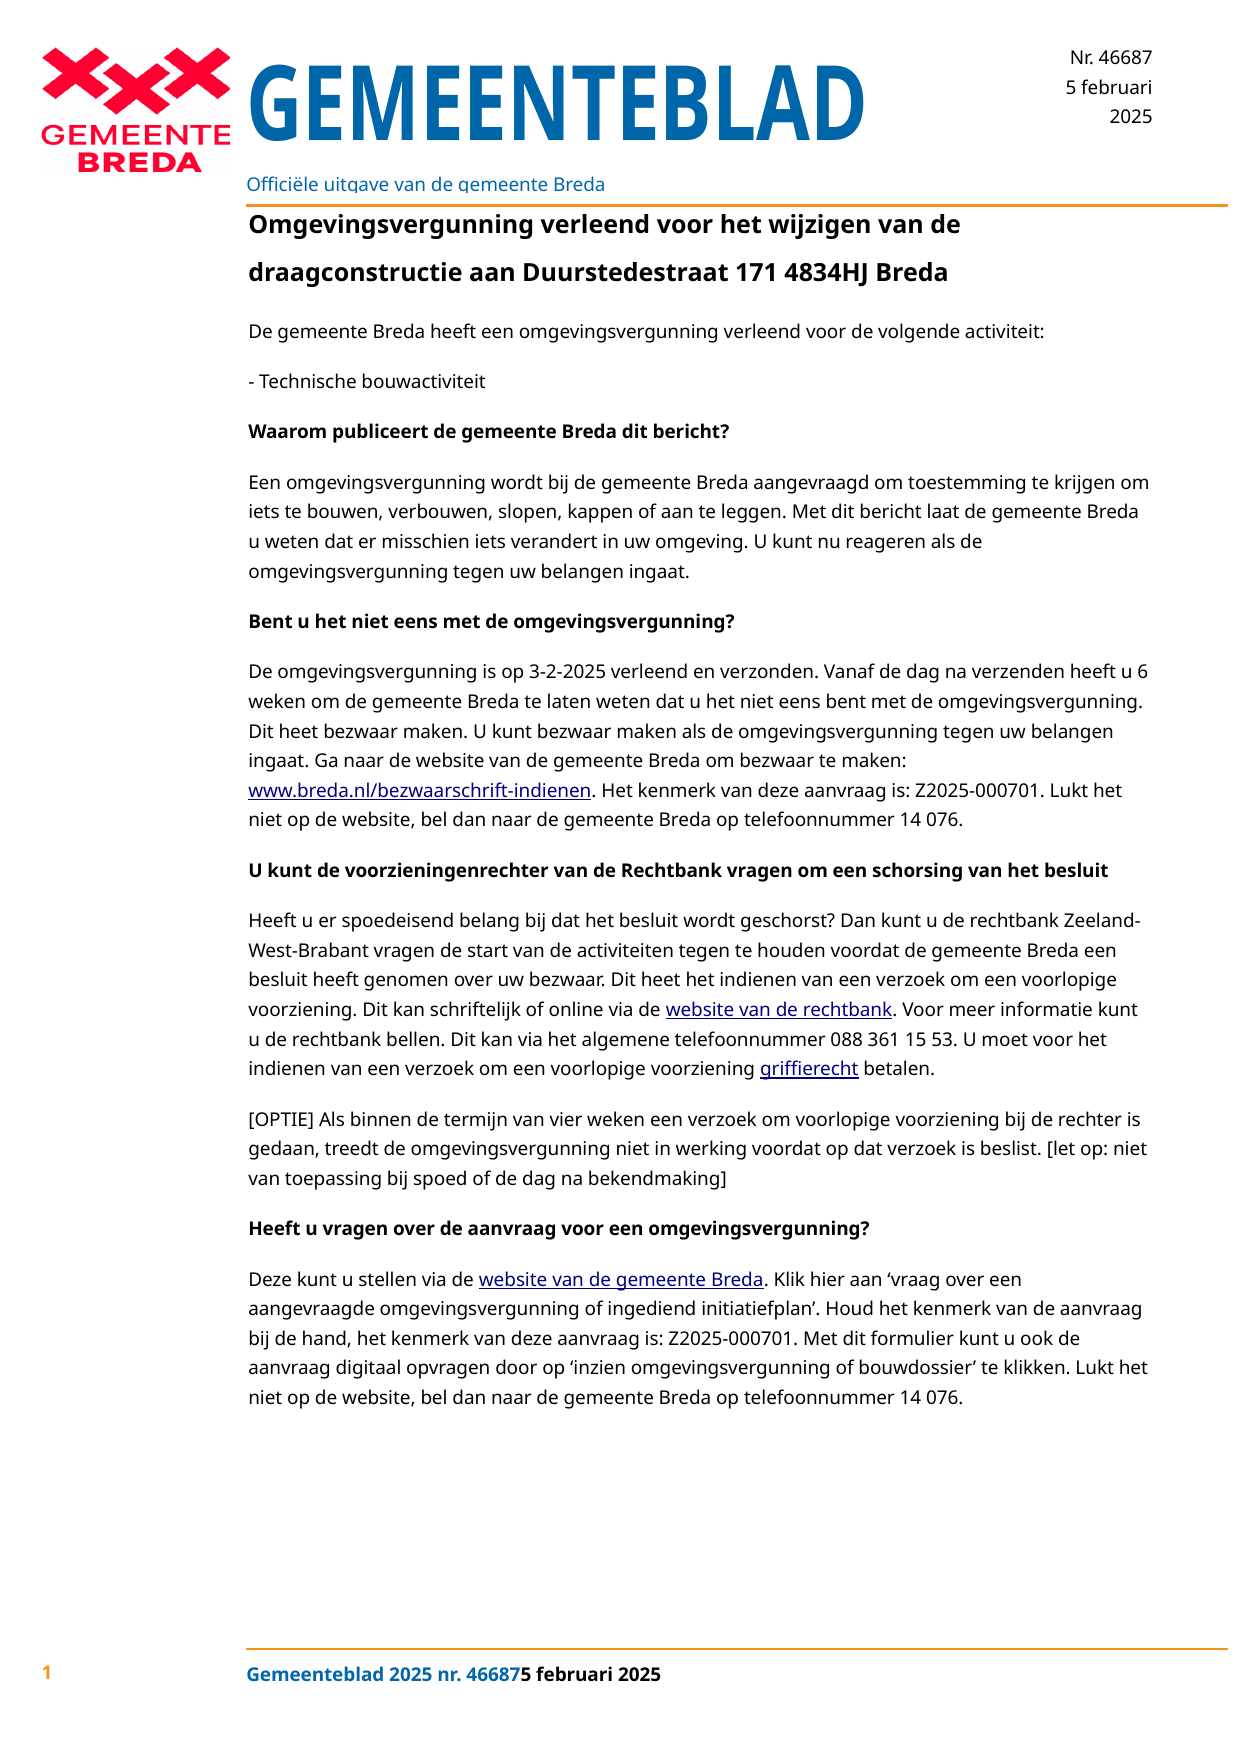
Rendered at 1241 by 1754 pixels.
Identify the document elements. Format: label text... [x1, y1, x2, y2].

text - Technische bouwactiviteit [248, 368, 1152, 394]
text Bent u het niet eens met de omgevingsvergunning? [248, 608, 1152, 634]
text De omgevingsvergunning is op 3-2-2025 verleend en verzonden. Vanaf de dag na verzenden heeft u 6 weken om de gemeente Breda te laten weten dat u het niet eens bent met de omgevingsvergunning. Dit heet bezwaar maken. U kunt bezwaar maken als de omgevingsvergunning tegen uw belangen ingaat. Ga naar de website van de gemeente Breda om bezwaar te maken: www.breda.nl/bezwaarschrift-indienen. Het kenmerk van deze aanvraag is: Z2025-000701. Lukt het niet op de website, bel dan naar de gemeente Breda op telefoonnummer 14 076. [248, 659, 1152, 832]
text Een omgevingsvergunning wordt bij de gemeente Breda aangevraagd om toestemming te krijgen om iets te bouwen, verbouwen, slopen, kappen of aan te leggen. Met dit bericht laat de gemeente Breda u weten dat er misschien iets verandert in uw omgeving. U kunt nu reageren als de omgevingsvergunning tegen uw belangen ingaat. [248, 469, 1152, 584]
text Deze kunt u stellen via de website van de gemeente Breda. Klik hier aan ‘vraag over een aangevraagde omgevingsvergunning of ingediend initiatiefplan’. Houd het kenmerk van de aanvraag bij de hand, het kenmerk van deze aanvraag is: Z2025-000701. Met dit formulier kunt u ook de aanvraag digitaal opvragen door op ‘inzien omgevingsvergunning of bouwdossier’ te klikken. Lukt het niet op de website, bel dan naar de gemeente Breda op telefoonnummer 14 076. [248, 1266, 1152, 1410]
text Omgevingsvergunning verleend voor het wijzigen van de draagconstructie aan Duurstedestraat 171 4834HJ Breda [248, 207, 1152, 288]
picture [41, 47, 231, 172]
text Heeft u vragen over de aanvraag voor een omgevingsvergunning? [248, 1215, 1152, 1241]
text Waarom publiceert de gemeente Breda dit bericht? [248, 419, 1152, 444]
text [OPTIE] Als binnen de termijn van vier weken een verzoek om voorlopige voorziening bij de rechter is gedaan, treedt de omgevingsvergunning niet in werking voordat op dat verzoek is beslist. [let op: niet van toepassing bij spoed of de dag na bekendmaking] [248, 1106, 1152, 1191]
text De gemeente Breda heeft een omgevingsvergunning verleend voor de volgende activiteit: [248, 318, 1152, 344]
text Heeft u er spoedeisend belang bij dat het besluit wordt geschorst? Dan kunt u de rechtbank Zeeland-West-Brabant vragen de start van de activiteiten tegen te houden voordat de gemeente Breda een besluit heeft genomen over uw bezwaar. Dit heet het indienen van een verzoek om een voorlopige voorziening. Dit kan schriftelijk of online via de website van de rechtbank. Voor meer informatie kunt u de rechtbank bellen. Dit kan via het algemene telefoonnummer 088 361 15 53. U moet voor het indienen van een verzoek om een voorlopige voorziening griffierecht betalen. [248, 907, 1152, 1081]
text U kunt de voorzieningenrechter van de Rechtbank vragen om een schorsing van het besluit [248, 857, 1152, 883]
